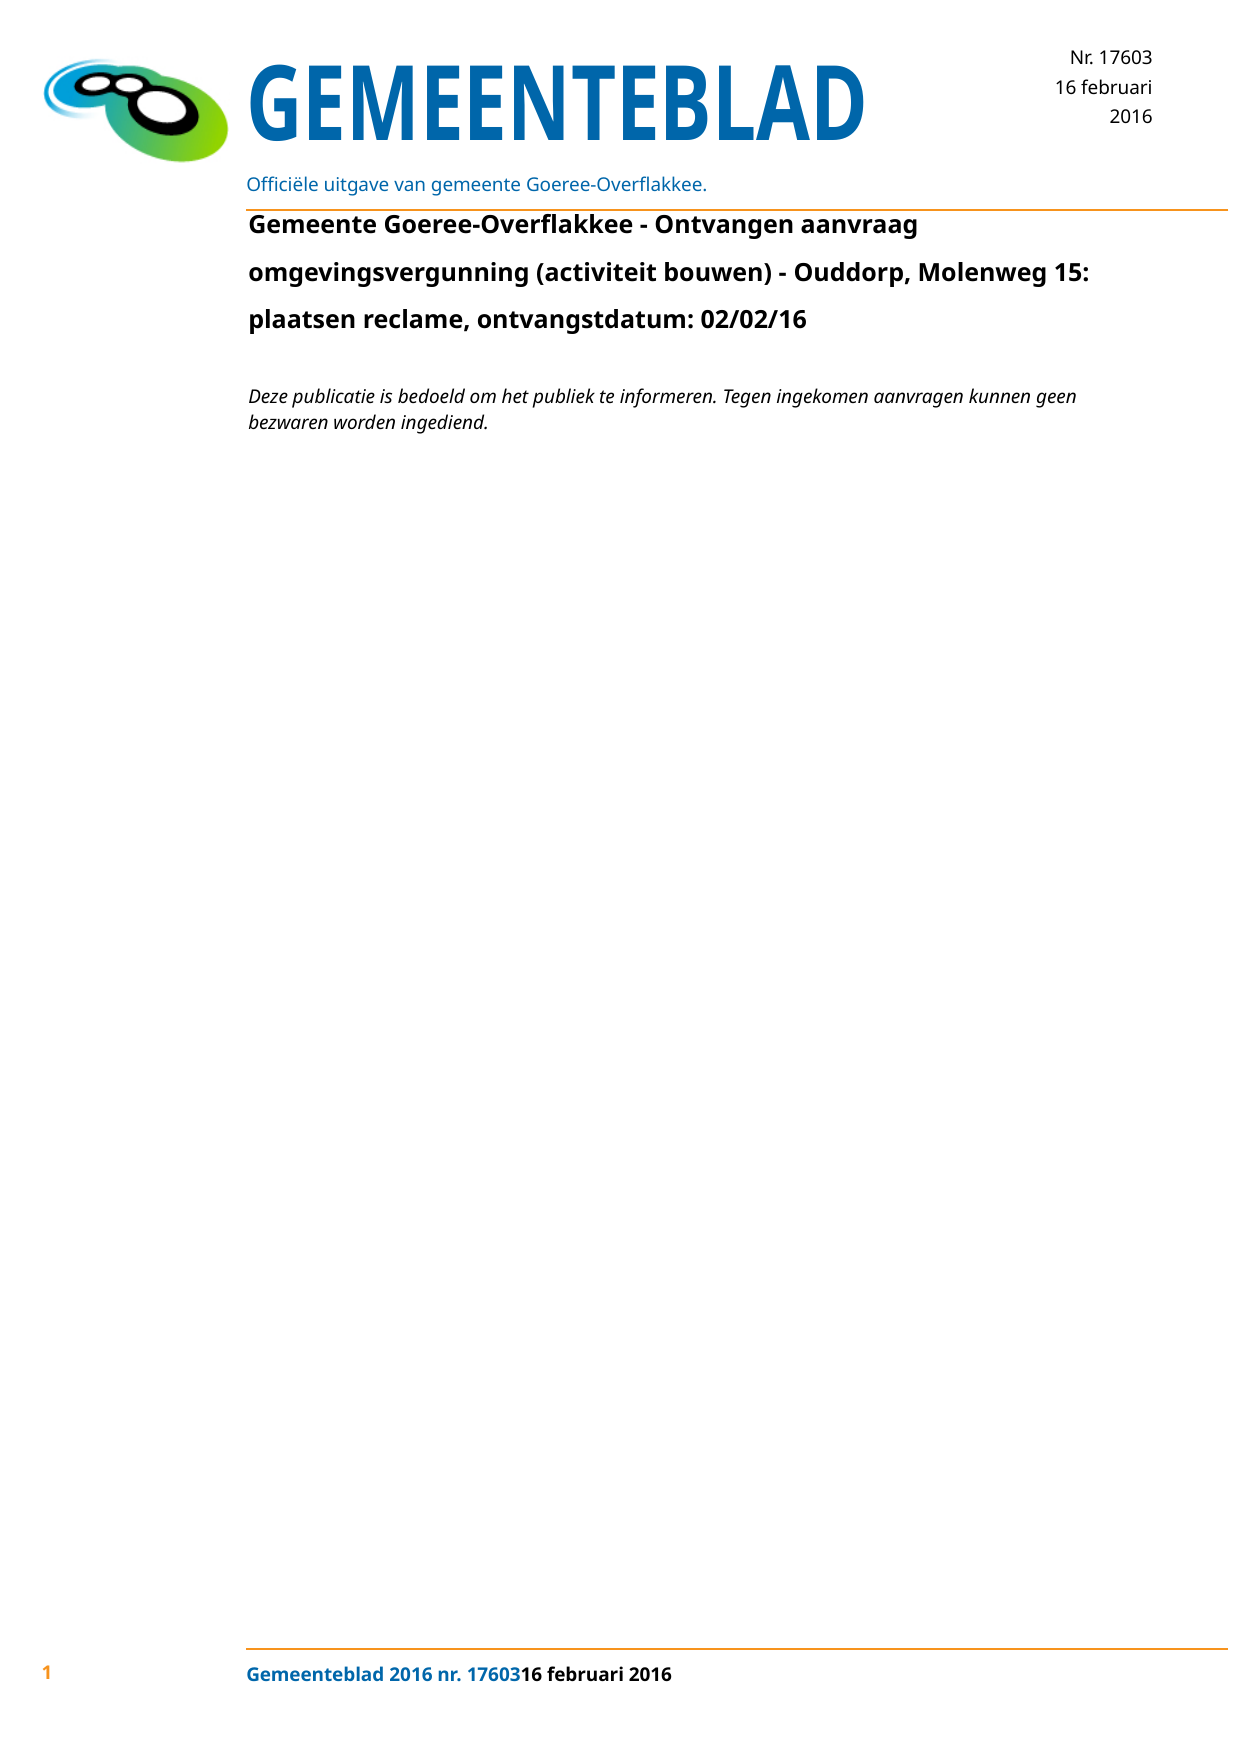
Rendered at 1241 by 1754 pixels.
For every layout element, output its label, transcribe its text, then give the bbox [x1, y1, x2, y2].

text Deze publicatie is bedoeld om het publiek te informeren. Tegen ingekomen aanvragen kunnen geen bezwaren worden ingediend. [248, 384, 1152, 435]
picture [41, 47, 231, 172]
text Gemeente Goeree-Overflakkee - Ontvangen aanvraag omgevingsvergunning (activiteit bouwen) - Ouddorp, Molenweg 15: plaatsen reclame, ontvangstdatum: 02/02/16 [248, 211, 1152, 336]
